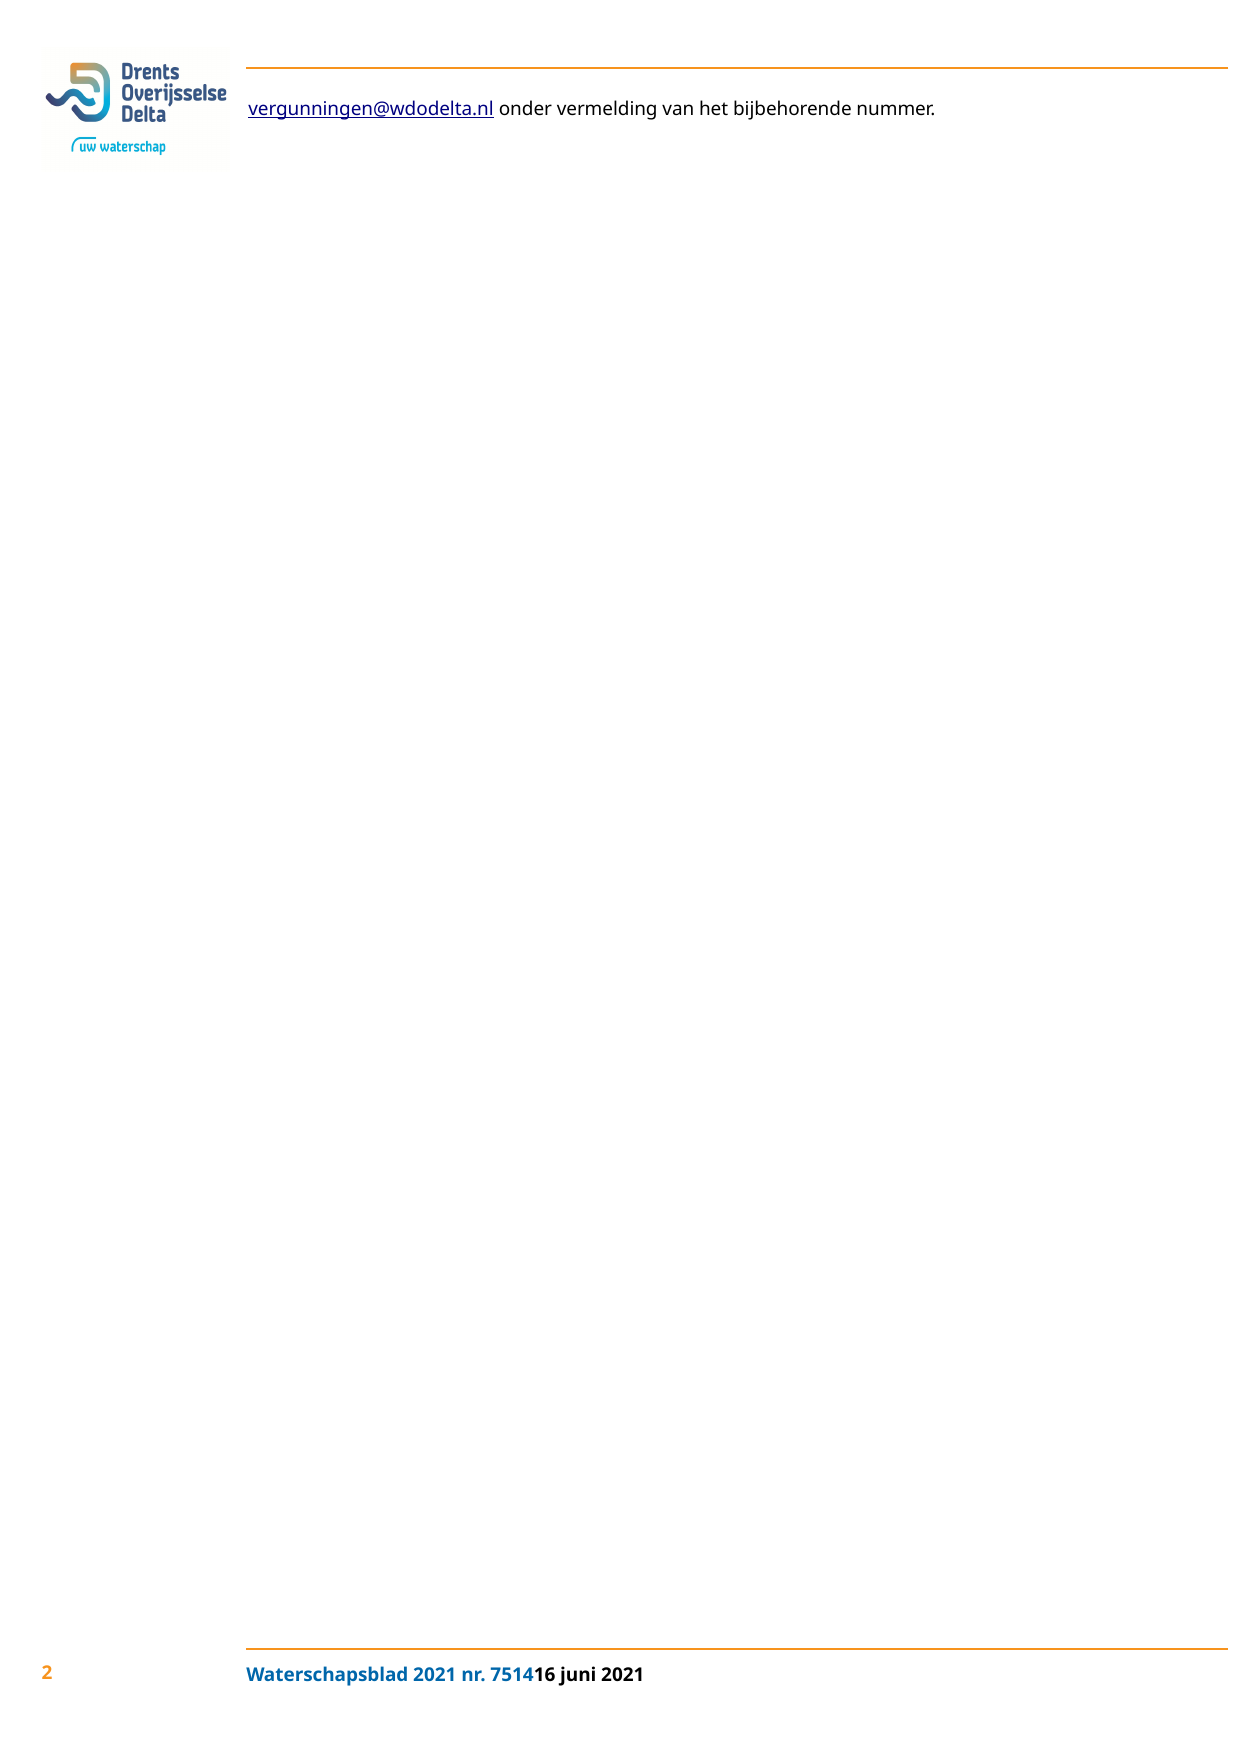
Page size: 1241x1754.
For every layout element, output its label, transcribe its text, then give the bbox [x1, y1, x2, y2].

text vergunningen@wdodelta.nl onder vermelding van het bijbehorende nummer. [248, 95, 1152, 121]
picture [41, 47, 231, 172]
